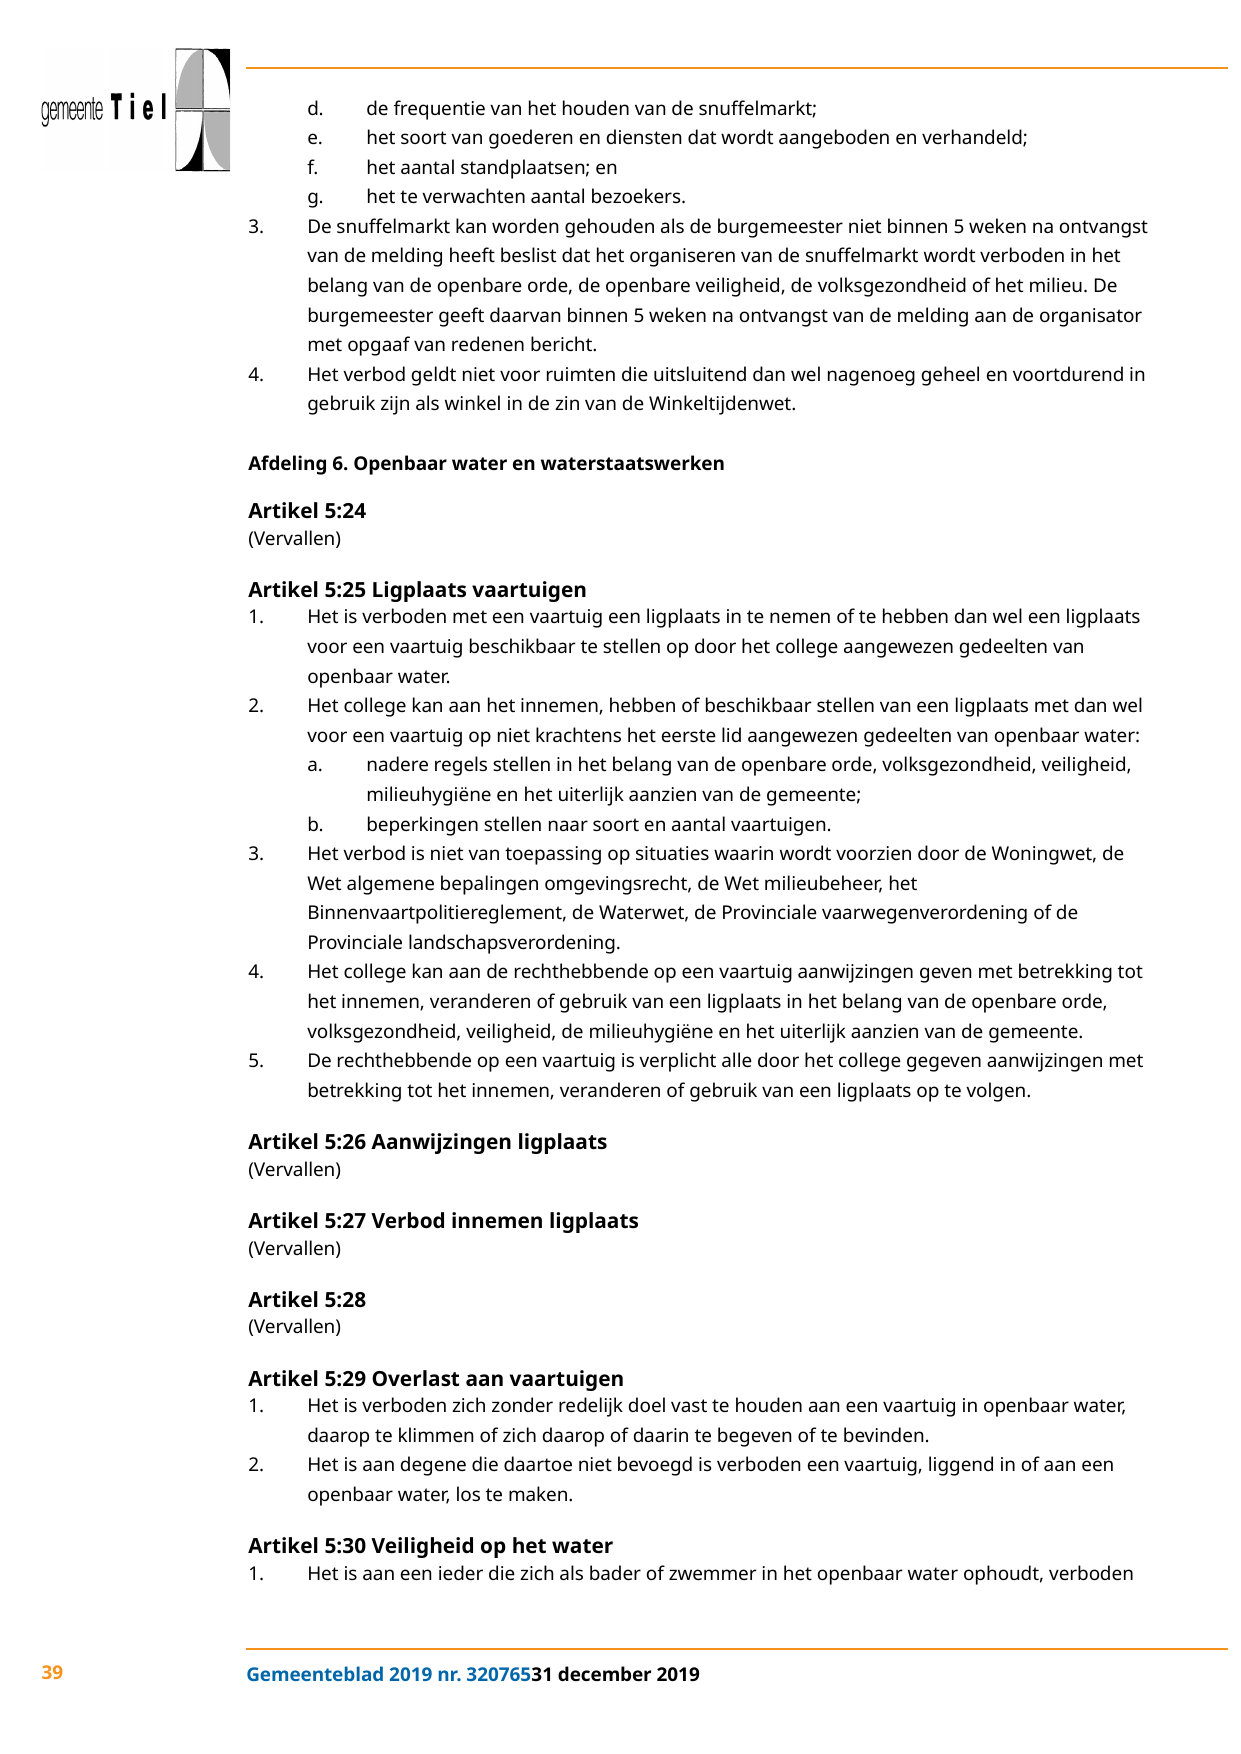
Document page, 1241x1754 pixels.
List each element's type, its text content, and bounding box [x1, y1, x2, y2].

list de frequentie van het houden van de snuffelmarkt; [307, 95, 1152, 121]
list nadere regels stellen in het belang van de openbare orde, volksgezondheid, veiligheid, milieuhygiëne en het uiterlijk aanzien van de gemeente; [307, 752, 1152, 807]
list het te verwachten aantal bezoekers. [307, 183, 1152, 209]
list Het is aan degene die daartoe niet bevoegd is verboden een vaartuig, liggend in of aan een openbaar water, los te maken. [248, 1452, 1152, 1507]
list Het verbod geldt niet voor ruimten die uitsluitend dan wel nagenoeg geheel en voortdurend in gebruik zijn als winkel in de zin van de Winkeltijdenwet. [248, 361, 1152, 416]
text (Vervallen) [248, 1313, 1152, 1339]
list beperkingen stellen naar soort en aantal vaartuigen. [307, 811, 1152, 836]
list het soort van goederen en diensten dat wordt aangeboden en verhandeld; [307, 124, 1152, 150]
text Artikel 5:30 Veiligheid op het water [248, 1532, 1152, 1560]
text Artikel 5:26 Aanwijzingen ligplaats [248, 1127, 1152, 1156]
list Het college kan aan het innemen, hebben of beschikbaar stellen van een ligplaats met dan wel voor een vaartuig op niet krachtens het eerste lid aangewezen gedeelten van openbaar water: [248, 692, 1152, 748]
text Artikel 5:25 Ligplaats vaartuigen [248, 575, 1152, 604]
text Artikel 5:27 Verbod innemen ligplaats [248, 1206, 1152, 1235]
list De rechthebbende op een vaartuig is verplicht alle door het college gegeven aanwijzingen met betrekking tot het innemen, veranderen of gebruik van een ligplaats op te volgen. [248, 1047, 1152, 1103]
text Afdeling 6. Openbaar water en waterstaatswerken [248, 450, 1152, 476]
text Artikel 5:24 [248, 496, 1152, 525]
text Artikel 5:29 Overlast aan vaartuigen [248, 1364, 1152, 1392]
list Het is aan een ieder die zich als bader of zwemmer in het openbaar water ophoudt, verboden [248, 1560, 1152, 1586]
list Het is verboden met een vaartuig een ligplaats in te nemen of te hebben dan wel een ligplaats voor een vaartuig beschikbaar te stellen op door het college aangewezen gedeelten van openbaar water. [248, 604, 1152, 688]
list Het college kan aan de rechthebbende op een vaartuig aanwijzingen geven met betrekking tot het innemen, veranderen of gebruik van een ligplaats in het belang van de openbare orde, volksgezondheid, veiligheid, de milieuhygiëne en het uiterlijk aanzien van de gemeente. [248, 959, 1152, 1043]
list De snuffelmarkt kan worden gehouden als de burgemeester niet binnen 5 weken na ontvangst van de melding heeft beslist dat het organiseren van de snuffelmarkt wordt verboden in het belang van de openbare orde, de openbare veiligheid, de volksgezondheid of het milieu. De burgemeester geeft daarvan binnen 5 weken na ontvangst van de melding aan de organisator met opgaaf van redenen bericht. [248, 213, 1152, 357]
text (Vervallen) [248, 1156, 1152, 1182]
text (Vervallen) [248, 525, 1152, 551]
list Het verbod is niet van toepassing op situaties waarin wordt voorzien door de Woningwet, de Wet algemene bepalingen omgevingsrecht, de Wet milieubeheer, het Binnenvaartpolitiereglement, de Waterwet, de Provinciale vaarwegenverordening of de Provinciale landschapsverordening. [248, 840, 1152, 955]
list Het is verboden zich zonder redelijk doel vast te houden aan een vaartuig in openbaar water, daarop te klimmen of zich daarop of daarin te begeven of te bevinden. [248, 1392, 1152, 1448]
picture [41, 47, 231, 172]
list het aantal standplaatsen; en [307, 154, 1152, 180]
text (Vervallen) [248, 1235, 1152, 1260]
text Artikel 5:28 [248, 1285, 1152, 1313]
